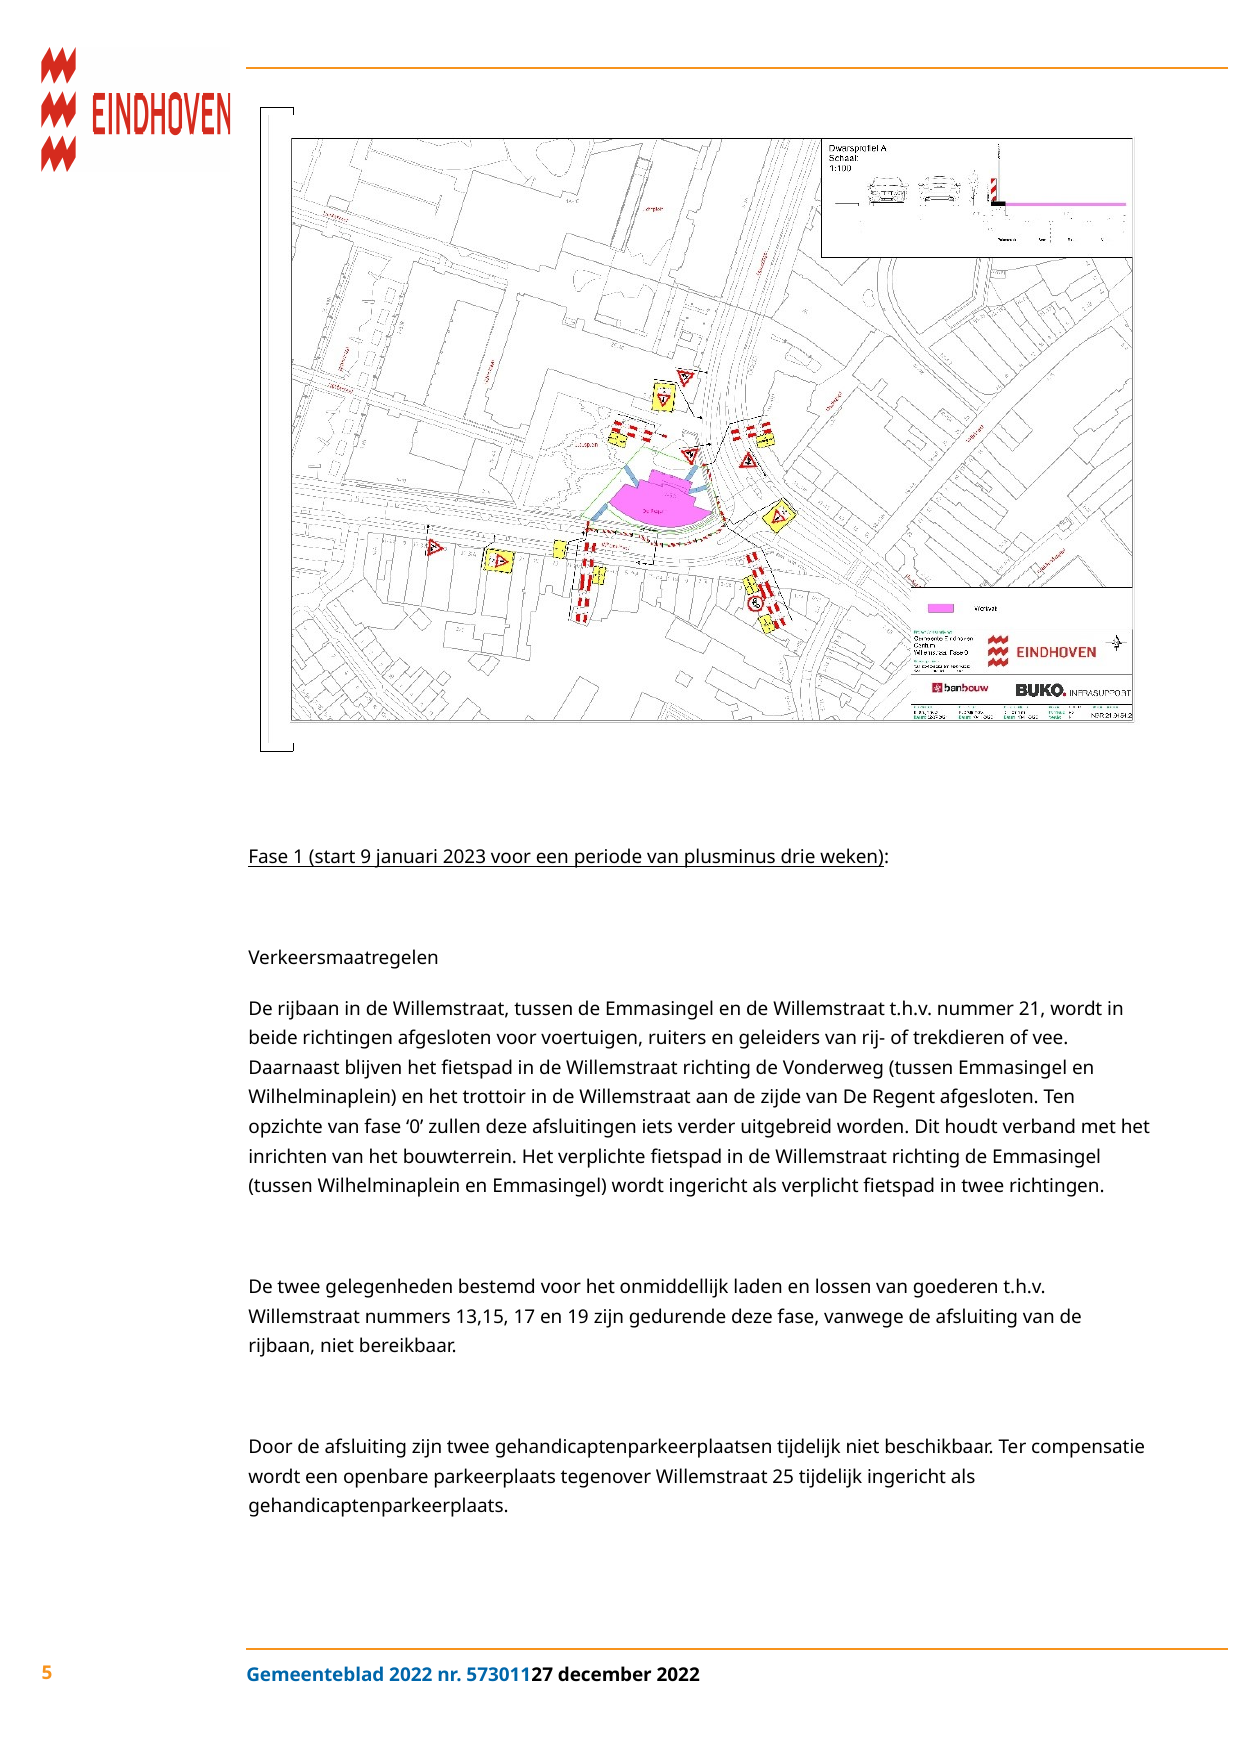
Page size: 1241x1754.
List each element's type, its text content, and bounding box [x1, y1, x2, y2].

picture [268, 115, 1155, 743]
text Door de afsluiting zijn twee gehandicaptenparkeerplaatsen tijdelijk niet beschikbaar. Ter compensatie wordt een openbare parkeerplaats tegenover Willemstraat 25 tijdelijk ingericht als gehandicaptenparkeerplaats. [248, 1433, 1152, 1518]
text Verkeersmaatregelen [248, 944, 1152, 970]
text Fase 1 (start 9 januari 2023 voor een periode van plusminus drie weken): [248, 844, 1152, 869]
text De rijbaan in de Willemstraat, tussen de Emmasingel en de Willemstraat t.h.v. nummer 21, wordt in beide richtingen afgesloten voor voertuigen, ruiters en geleiders van rij- of trekdieren of vee. Daarnaast blijven het fietspad in de Willemstraat richting de Vonderweg (tussen Emmasingel en Wilhelminaplein) en het trottoir in de Willemstraat aan de zijde van De Regent afgesloten. Ten opzichte van fase ‘0’ zullen deze afsluitingen iets verder uitgebreid worden. Dit houdt verband met het inrichten van het bouwterrein. Het verplichte fietspad in de Willemstraat richting de Emmasingel (tussen Wilhelminaplein en Emmasingel) wordt ingericht als verplicht fietspad in twee richtingen. [248, 995, 1152, 1198]
text De twee gelegenheden bestemd voor het onmiddellijk laden en lossen van goederen t.h.v. Willemstraat nummers 13,15, 17 en 19 zijn gedurende deze fase, vanwege de afsluiting van de rijbaan, niet bereikbaar. [248, 1273, 1152, 1358]
picture [41, 47, 231, 172]
